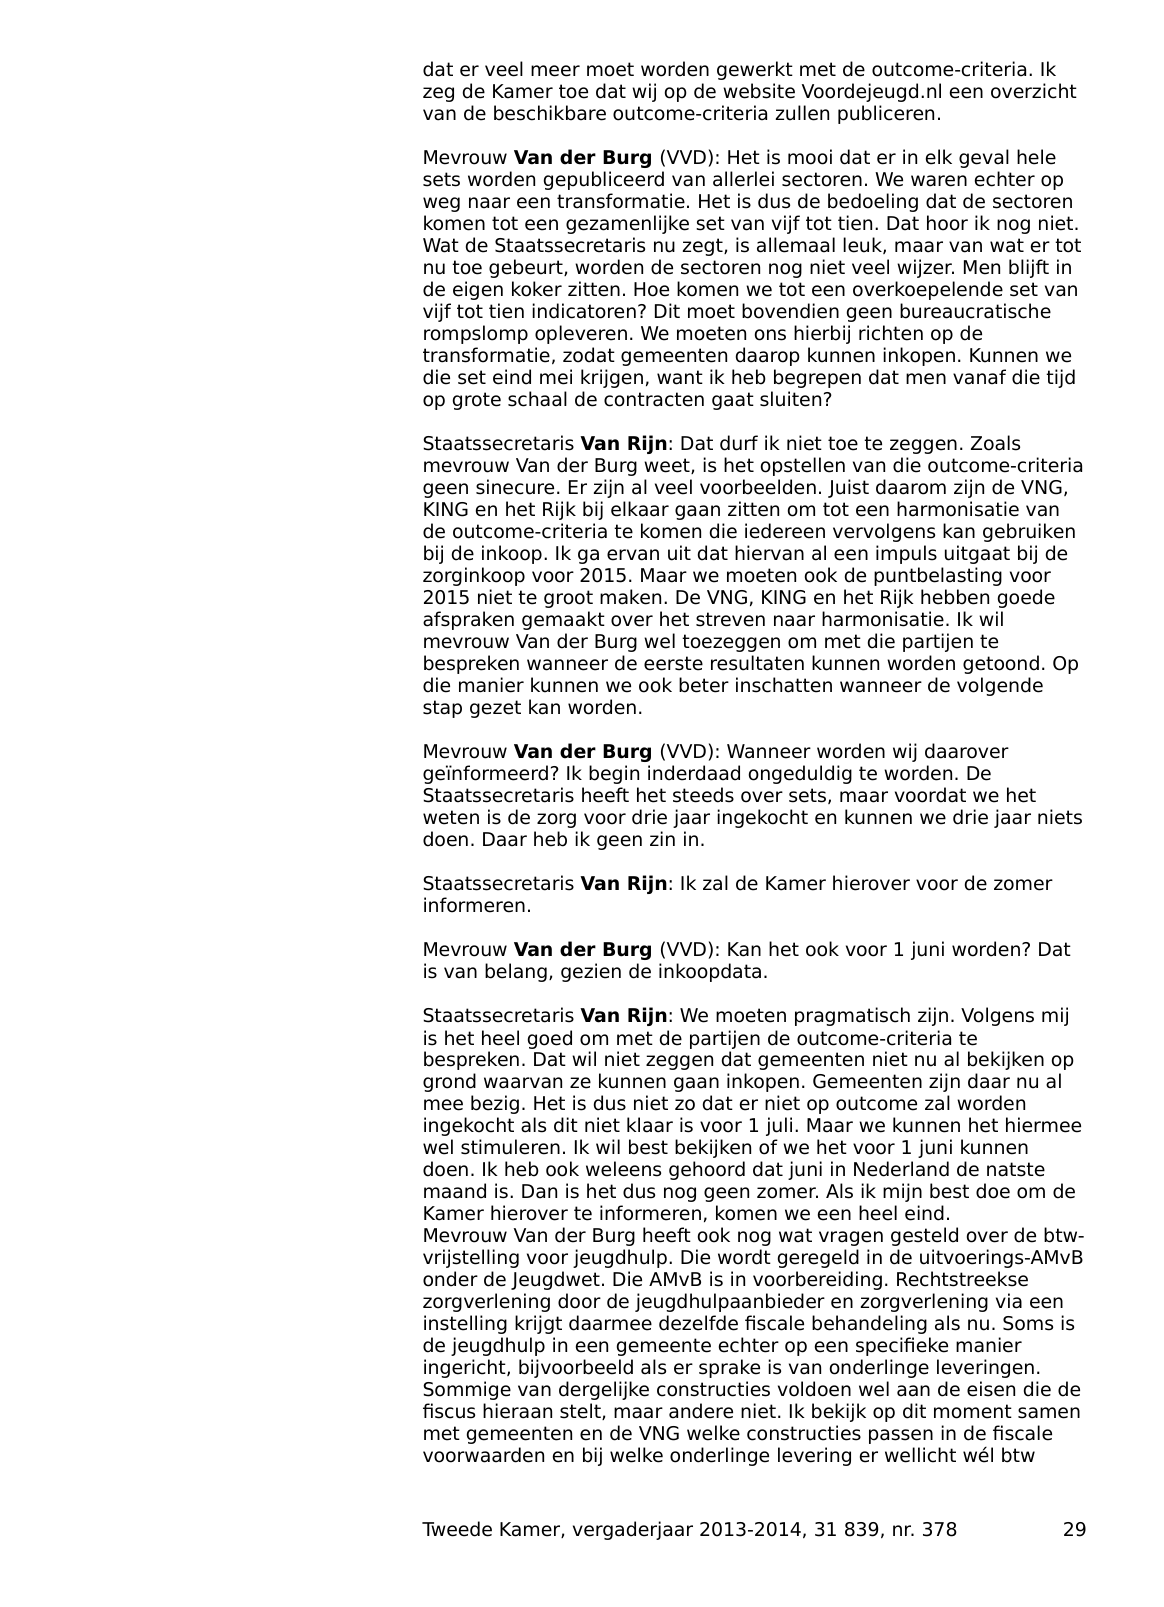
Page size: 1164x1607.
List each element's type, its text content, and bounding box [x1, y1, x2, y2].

text Staatssecretaris Van Rijn: Ik zal de Kamer hierover voor de zomer informeren. [422, 873, 1087, 917]
text Mevrouw Van der Burg (VVD): Wanneer worden wij daarover geïnformeerd? Ik begin inderdaad ongeduldig te worden. De Staatssecretaris heeft het steeds over sets, maar voordat we het weten is de zorg voor drie jaar ingekocht en kunnen we drie jaar niets doen. Daar heb ik geen zin in. [422, 741, 1087, 851]
text Mevrouw Van der Burg heeft ook nog wat vragen gesteld over de btw-vrijstelling voor jeugdhulp. Die wordt geregeld in de uitvoerings-AMvB onder de Jeugdwet. Die AMvB is in voorbereiding. Rechtstreekse zorgverlening door de jeugdhulpaanbieder en zorgverlening via een instelling krijgt daarmee dezelfde fiscale behandeling als nu. Soms is de jeugdhulp in een gemeente echter op een specifieke manier ingericht, bijvoorbeeld als er sprake is van onderlinge leveringen. Sommige van dergelijke constructies voldoen wel aan de eisen die de fiscus hieraan stelt, maar andere niet. Ik bekijk op dit moment samen met gemeenten en de VNG welke constructies passen in de fiscale voorwaarden en bij welke onderlinge levering er wellicht wél btw [422, 1225, 1087, 1467]
text Mevrouw Van der Burg (VVD): Kan het ook voor 1 juni worden? Dat is van belang, gezien de inkoopdata. [422, 939, 1087, 983]
text Staatssecretaris Van Rijn: Dat durf ik niet toe te zeggen. Zoals mevrouw Van der Burg weet, is het opstellen van die outcome-criteria geen sinecure. Er zijn al veel voorbeelden. Juist daarom zijn de VNG, KING en het Rijk bij elkaar gaan zitten om tot een harmonisatie van de outcome-criteria te komen die iedereen vervolgens kan gebruiken bij de inkoop. Ik ga ervan uit dat hiervan al een impuls uitgaat bij de zorginkoop voor 2015. Maar we moeten ook de puntbelasting voor 2015 niet te groot maken. De VNG, KING en het Rijk hebben goede afspraken gemaakt over het streven naar harmonisatie. Ik wil mevrouw Van der Burg wel toezeggen om met die partijen te bespreken wanneer de eerste resultaten kunnen worden getoond. Op die manier kunnen we ook beter inschatten wanneer de volgende stap gezet kan worden. [422, 433, 1087, 719]
text Mevrouw Van der Burg (VVD): Het is mooi dat er in elk geval hele sets worden gepubliceerd van allerlei sectoren. We waren echter op weg naar een transformatie. Het is dus de bedoeling dat de sectoren komen tot een gezamenlijke set van vijf tot tien. Dat hoor ik nog niet. Wat de Staatssecretaris nu zegt, is allemaal leuk, maar van wat er tot nu toe gebeurt, worden de sectoren nog niet veel wijzer. Men blijft in de eigen koker zitten. Hoe komen we tot een overkoepelende set van vijf tot tien indicatoren? Dit moet bovendien geen bureaucratische rompslomp opleveren. We moeten ons hierbij richten op de transformatie, zodat gemeenten daarop kunnen inkopen. Kunnen we die set eind mei krijgen, want ik heb begrepen dat men vanaf die tijd op grote schaal de contracten gaat sluiten? [422, 147, 1087, 411]
text dat er veel meer moet worden gewerkt met de outcome-criteria. Ik zeg de Kamer toe dat wij op de website Voordejeugd.nl een overzicht van de beschikbare outcome-criteria zullen publiceren. [422, 59, 1087, 125]
text Staatssecretaris Van Rijn: We moeten pragmatisch zijn. Volgens mij is het heel goed om met de partijen de outcome-criteria te bespreken. Dat wil niet zeggen dat gemeenten niet nu al bekijken op grond waarvan ze kunnen gaan inkopen. Gemeenten zijn daar nu al mee bezig. Het is dus niet zo dat er niet op outcome zal worden ingekocht als dit niet klaar is voor 1 juli. Maar we kunnen het hiermee wel stimuleren. Ik wil best bekijken of we het voor 1 juni kunnen doen. Ik heb ook weleens gehoord dat juni in Nederland de natste maand is. Dan is het dus nog geen zomer. Als ik mijn best doe om de Kamer hierover te informeren, komen we een heel eind. [422, 1005, 1087, 1225]
